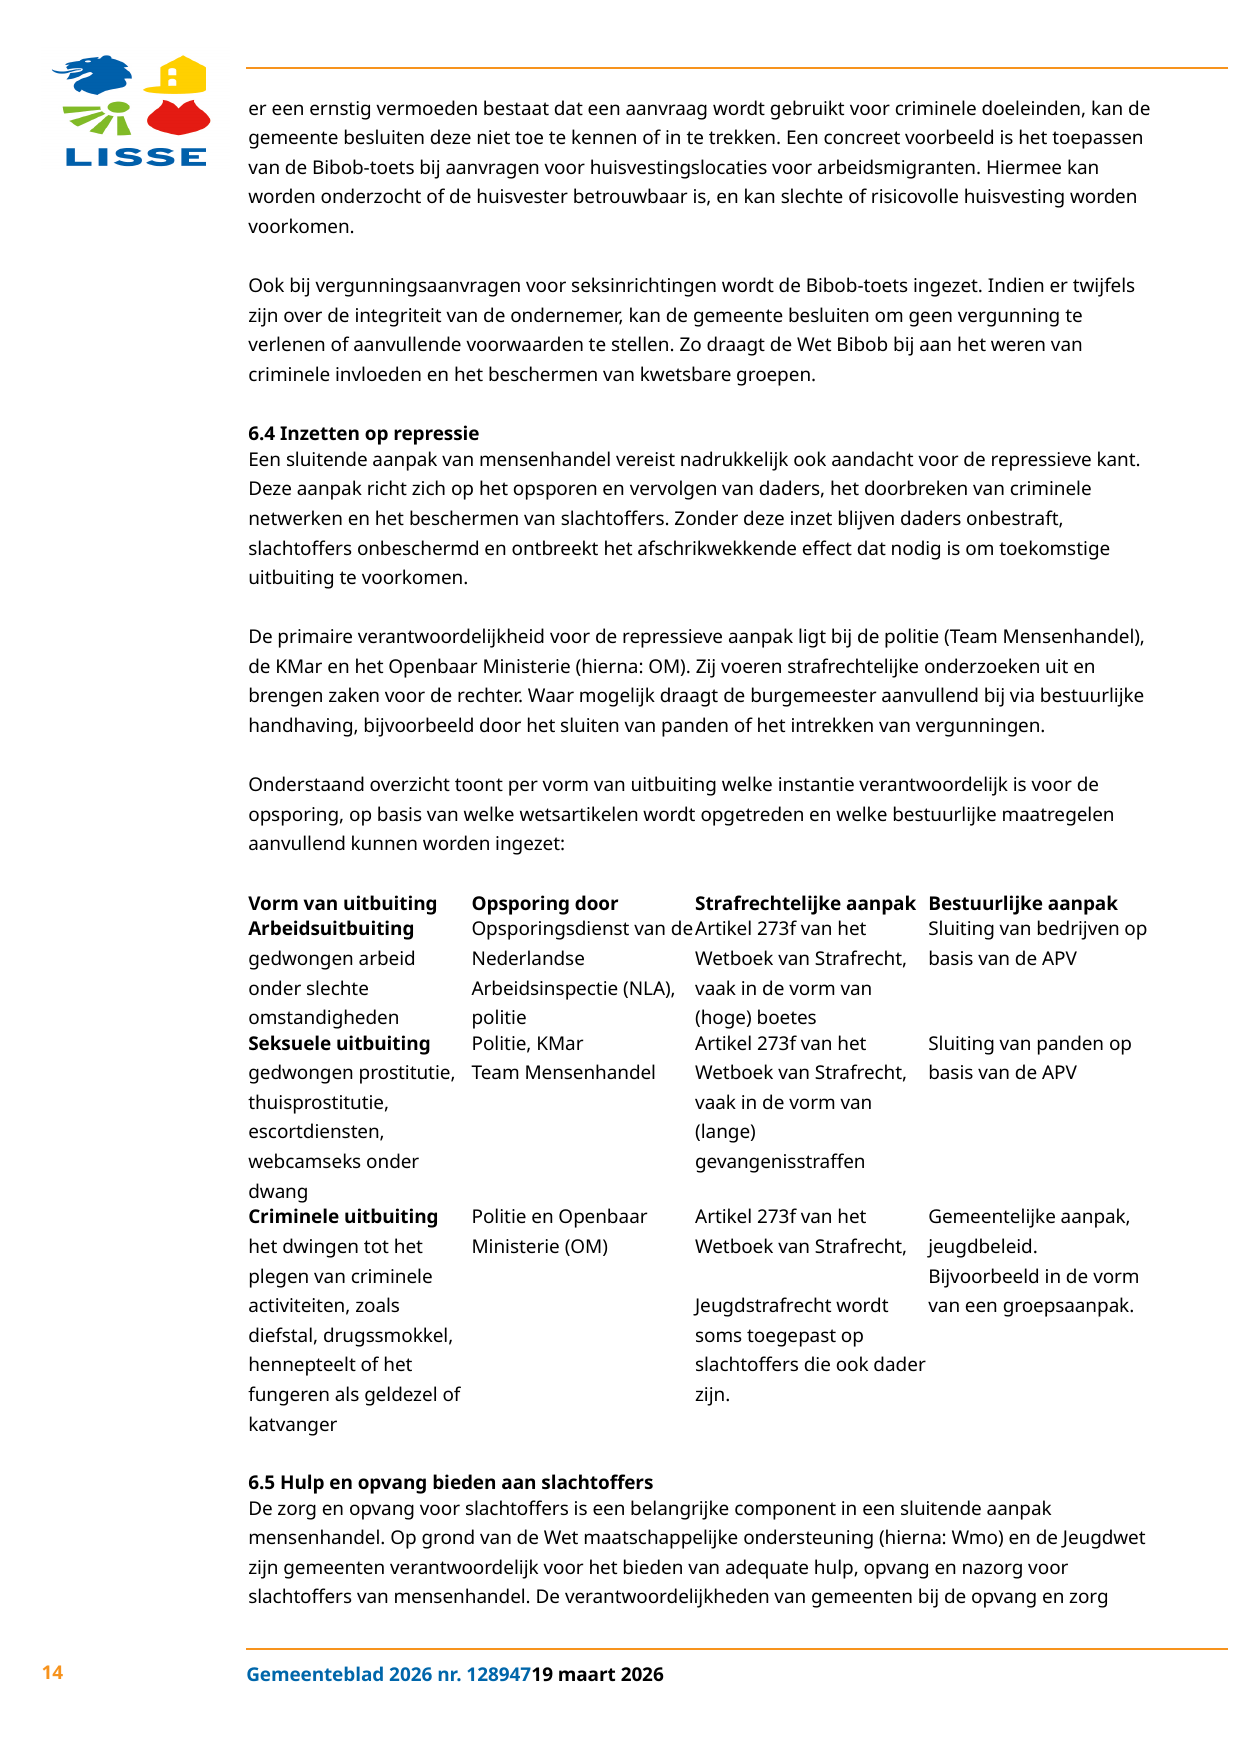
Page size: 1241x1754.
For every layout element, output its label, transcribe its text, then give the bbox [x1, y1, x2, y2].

text Een sluitende aanpak van mensenhandel vereist nadrukkelijk ook aandacht voor de repressieve kant. Deze aanpak richt zich op het opsporen en vervolgen van daders, het doorbreken van criminele netwerken en het beschermen van slachtoffers. Zonder deze inzet blijven daders onbestraft, slachtoffers onbeschermd en ontbreekt het afschrikwekkende effect dat nodig is om toekomstige uitbuiting te voorkomen. [248, 446, 1152, 590]
table_cell Artikel 273f van het Wetboek van Strafrecht, Jeugdstrafrecht wordt soms toegepast op slachtoffers die ook dader zijn. [695, 1204, 928, 1436]
text De primaire verantwoordelijkheid voor de repressieve aanpak ligt bij de politie (Team Mensenhandel), de KMar en het Openbaar Ministerie (hierna: OM). Zij voeren strafrechtelijke onderzoeken uit en brengen zaken voor de rechter. Waar mogelijk draagt de burgemeester aanvullend bij via bestuurlijke handhaving, bijvoorbeeld door het sluiten van panden of het intrekken van vergunningen. [248, 623, 1152, 738]
text er een ernstig vermoeden bestaat dat een aanvraag wordt gebruikt voor criminele doeleinden, kan de gemeente besluiten deze niet toe te kennen of in te trekken. Een concreet voorbeeld is het toepassen van de Bibob-toets bij aanvragen voor huisvestingslocaties voor arbeidsmigranten. Hiermee kan worden onderzocht of de huisvester betrouwbaar is, en kan slechte of risicovolle huisvesting worden voorkomen. [248, 95, 1152, 239]
table_header Opsporing door [471, 890, 695, 916]
table_cell Artikel 273f van het Wetboek van Strafrecht, vaak in de vorm van (lange) gevangenisstraffen [695, 1030, 928, 1204]
picture [41, 47, 231, 172]
text 6.5 Hulp en opvang bieden aan slachtoffers [248, 1469, 1152, 1495]
table_cell Sluiting van panden op basis van de APV [928, 1030, 1152, 1204]
table_cell Criminele uitbuiting het dwingen tot het plegen van criminele activiteiten, zoals diefstal, drugssmokkel, hennepteelt of het fungeren als geldezel of katvanger [248, 1204, 471, 1436]
table_header Vorm van uitbuiting [248, 890, 471, 916]
table_cell Seksuele uitbuiting gedwongen prostitutie, thuisprostitutie, escortdiensten, webcamseks onder dwang [248, 1030, 471, 1204]
text Ook bij vergunningsaanvragen voor seksinrichtingen wordt de Bibob-toets ingezet. Indien er twijfels zijn over de integriteit van de ondernemer, kan de gemeente besluiten om geen vergunning te verlenen of aanvullende voorwaarden te stellen. Zo draagt de Wet Bibob bij aan het weren van criminele invloeden en het beschermen van kwetsbare groepen. [248, 272, 1152, 387]
table_cell Politie en Openbaar Ministerie (OM) [471, 1204, 695, 1436]
text Onderstaand overzicht toont per vorm van uitbuiting welke instantie verantwoordelijk is voor de opsporing, op basis van welke wetsartikelen wordt opgetreden en welke bestuurlijke maatregelen aanvullend kunnen worden ingezet: [248, 771, 1152, 856]
table_header Strafrechtelijke aanpak [695, 890, 928, 916]
table_cell Artikel 273f van het Wetboek van Strafrecht, vaak in de vorm van (hoge) boetes [695, 916, 928, 1030]
text De zorg en opvang voor slachtoffers is een belangrijke component in een sluitende aanpak mensenhandel. Op grond van de Wet maatschappelijke ondersteuning (hierna: Wmo) en de Jeugdwet zijn gemeenten verantwoordelijk voor het bieden van adequate hulp, opvang en nazorg voor slachtoffers van mensenhandel. De verantwoordelijkheden van gemeenten bij de opvang en zorg [248, 1495, 1152, 1609]
table_cell Politie, KMar Team Mensenhandel [471, 1030, 695, 1204]
table_cell Sluiting van bedrijven op basis van de APV [928, 916, 1152, 1030]
table_cell Arbeidsuitbuiting gedwongen arbeid onder slechte omstandigheden [248, 916, 471, 1030]
table_cell Gemeentelijke aanpak, jeugdbeleid. Bijvoorbeeld in de vorm van een groepsaanpak. [928, 1204, 1152, 1436]
text 6.4 Inzetten op repressie [248, 420, 1152, 446]
table_header Bestuurlijke aanpak [928, 890, 1152, 916]
table_cell Opsporingsdienst van de Nederlandse Arbeidsinspectie (NLA), politie [471, 916, 695, 1030]
